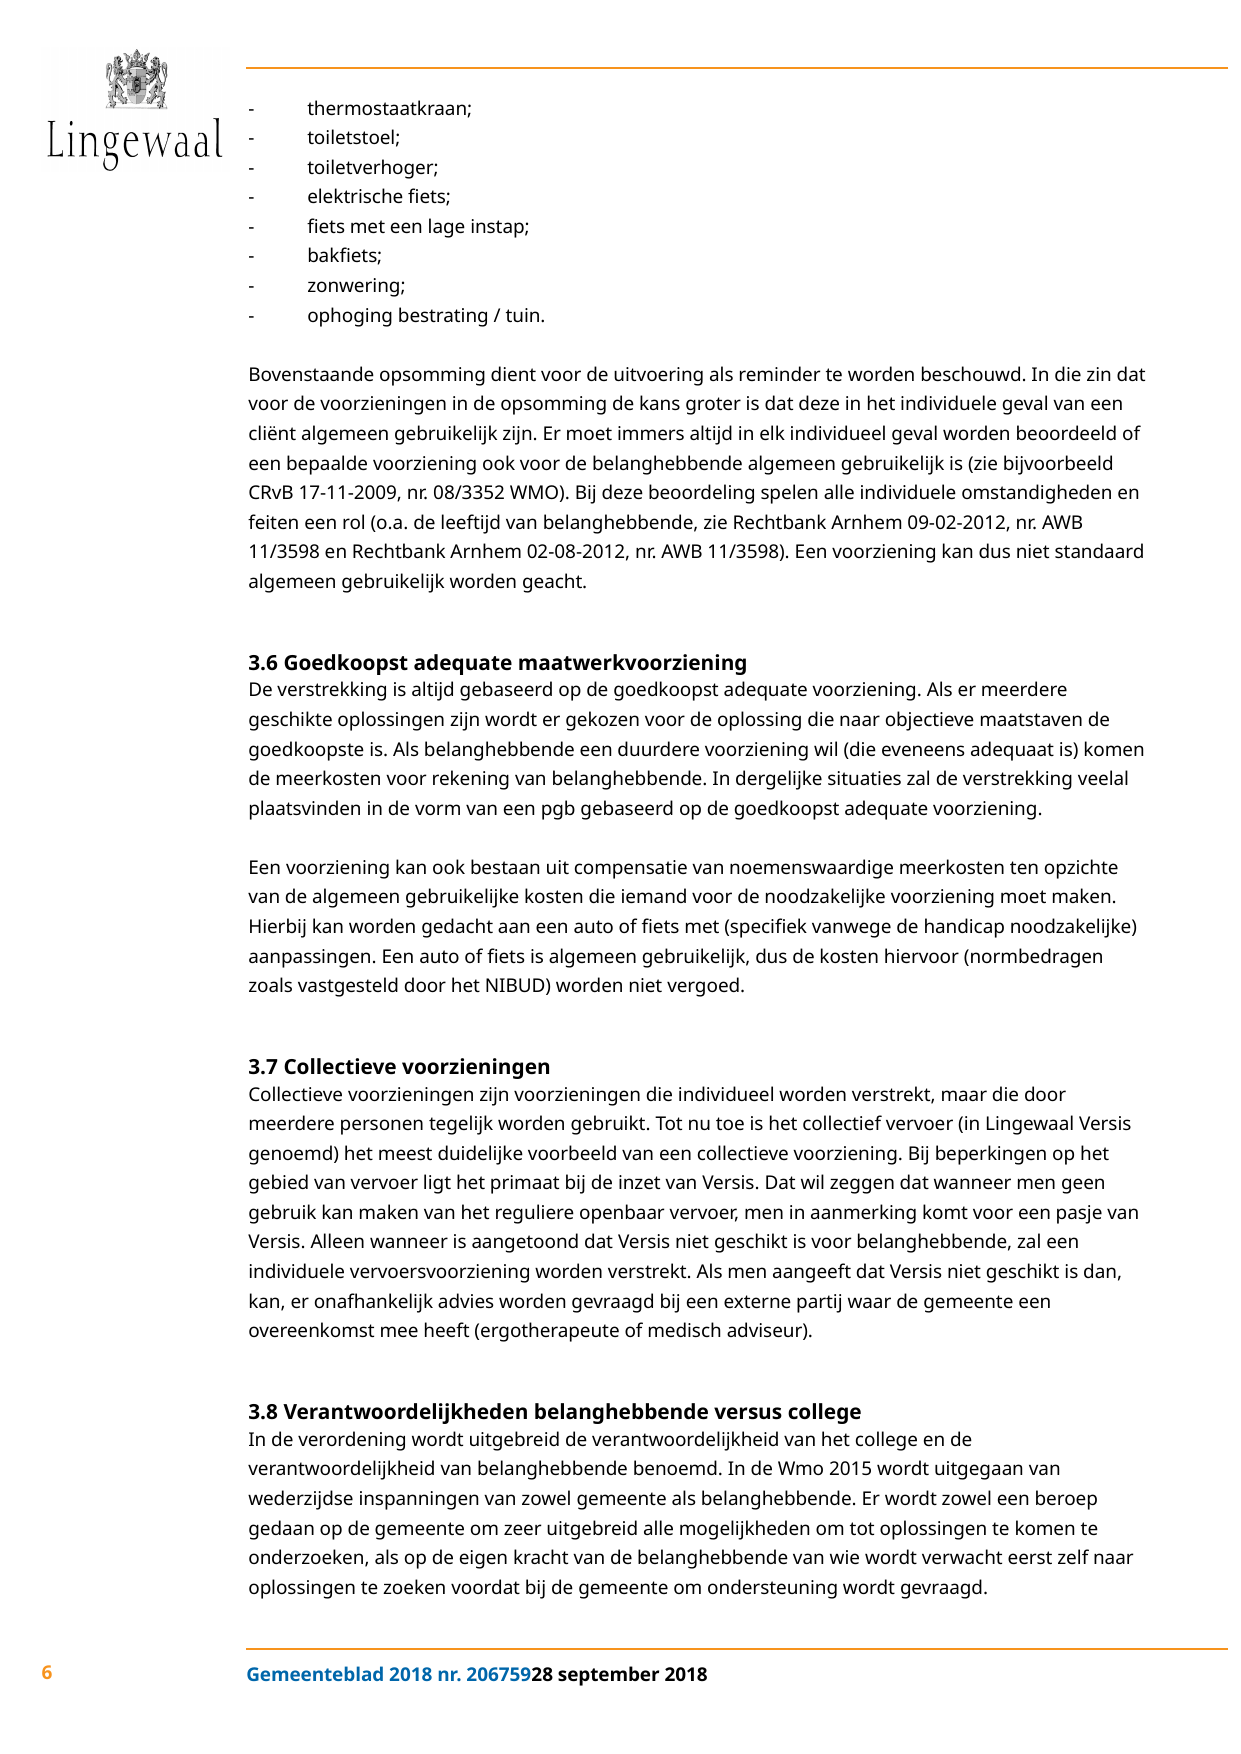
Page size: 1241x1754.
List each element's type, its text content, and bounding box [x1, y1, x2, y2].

text Een voorziening kan ook bestaan uit compensatie van noemenswaardige meerkosten ten opzichte van de algemeen gebruikelijke kosten die iemand voor de noodzakelijke voorziening moet maken. Hierbij kan worden gedacht aan een auto of fiets met (specifiek vanwege de handicap noodzakelijke) aanpassingen. Een auto of fiets is algemeen gebruikelijk, dus de kosten hiervoor (normbedragen zoals vastgesteld door het NIBUD) worden niet vergoed. [248, 854, 1152, 998]
list elektrische fiets; [248, 183, 1152, 209]
list thermostaatkraan; [248, 95, 1152, 121]
text De verstrekking is altijd gebaseerd op de goedkoopst adequate voorziening. Als er meerdere geschikte oplossingen zijn wordt er gekozen voor de oplossing die naar objectieve maatstaven de goedkoopste is. Als belanghebbende een duurdere voorziening wil (die eveneens adequaat is) komen de meerkosten voor rekening van belanghebbende. In dergelijke situaties zal de verstrekking veelal plaatsvinden in de vorm van een pgb gebaseerd op de goedkoopst adequate voorziening. [248, 677, 1152, 821]
list zonwering; [248, 272, 1152, 298]
list ophoging bestrating / tuin. [248, 302, 1152, 328]
text 3.7 Collectieve voorzieningen [248, 1052, 1152, 1081]
list toiletstoel; [248, 124, 1152, 150]
text In de verordening wordt uitgebreid de verantwoordelijkheid van het college en de verantwoordelijkheid van belanghebbende benoemd. In de Wmo 2015 wordt uitgegaan van wederzijdse inspanningen van zowel gemeente als belanghebbende. Er wordt zowel een beroep gedaan op de gemeente om zeer uitgebreid alle mogelijkheden om tot oplossingen te komen te onderzoeken, als op de eigen kracht van de belanghebbende van wie wordt verwacht eerst zelf naar oplossingen te zoeken voordat bij de gemeente om ondersteuning wordt gevraagd. [248, 1426, 1152, 1599]
text 3.6 Goedkoopst adequate maatwerkvoorziening [248, 648, 1152, 677]
text Collectieve voorzieningen zijn voorzieningen die individueel worden verstrekt, maar die door meerdere personen tegelijk worden gebruikt. Tot nu toe is het collectief vervoer (in Lingewaal Versis genoemd) het meest duidelijke voorbeeld van een collectieve voorziening. Bij beperkingen op het gebied van vervoer ligt het primaat bij de inzet van Versis. Dat wil zeggen dat wanneer men geen gebruik kan maken van het reguliere openbaar vervoer, men in aanmerking komt voor een pasje van Versis. Alleen wanneer is aangetoond dat Versis niet geschikt is voor belanghebbende, zal een individuele vervoersvoorziening worden verstrekt. Als men aangeeft dat Versis niet geschikt is dan, kan, er onafhankelijk advies worden gevraagd bij een externe partij waar de gemeente een overeenkomst mee heeft (ergotherapeute of medisch adviseur). [248, 1081, 1152, 1343]
picture [41, 47, 231, 172]
text Bovenstaande opsomming dient voor de uitvoering als reminder te worden beschouwd. In die zin dat voor de voorzieningen in de opsomming de kans groter is dat deze in het individuele geval van een cliënt algemeen gebruikelijk zijn. Er moet immers altijd in elk individueel geval worden beoordeeld of een bepaalde voorziening ook voor de belanghebbende algemeen gebruikelijk is (zie bijvoorbeeld CRvB 17-11-2009, nr. 08/3352 WMO). Bij deze beoordeling spelen alle individuele omstandigheden en feiten een rol (o.a. de leeftijd van belanghebbende, zie Rechtbank Arnhem 09-02-2012, nr. AWB 11/3598 en Rechtbank Arnhem 02-08-2012, nr. AWB 11/3598). Een voorziening kan dus niet standaard algemeen gebruikelijk worden geacht. [248, 361, 1152, 594]
text 3.8 Verantwoordelijkheden belanghebbende versus college [248, 1397, 1152, 1426]
list toiletverhoger; [248, 154, 1152, 180]
list fiets met een lage instap; [248, 213, 1152, 239]
list bakfiets; [248, 243, 1152, 268]
